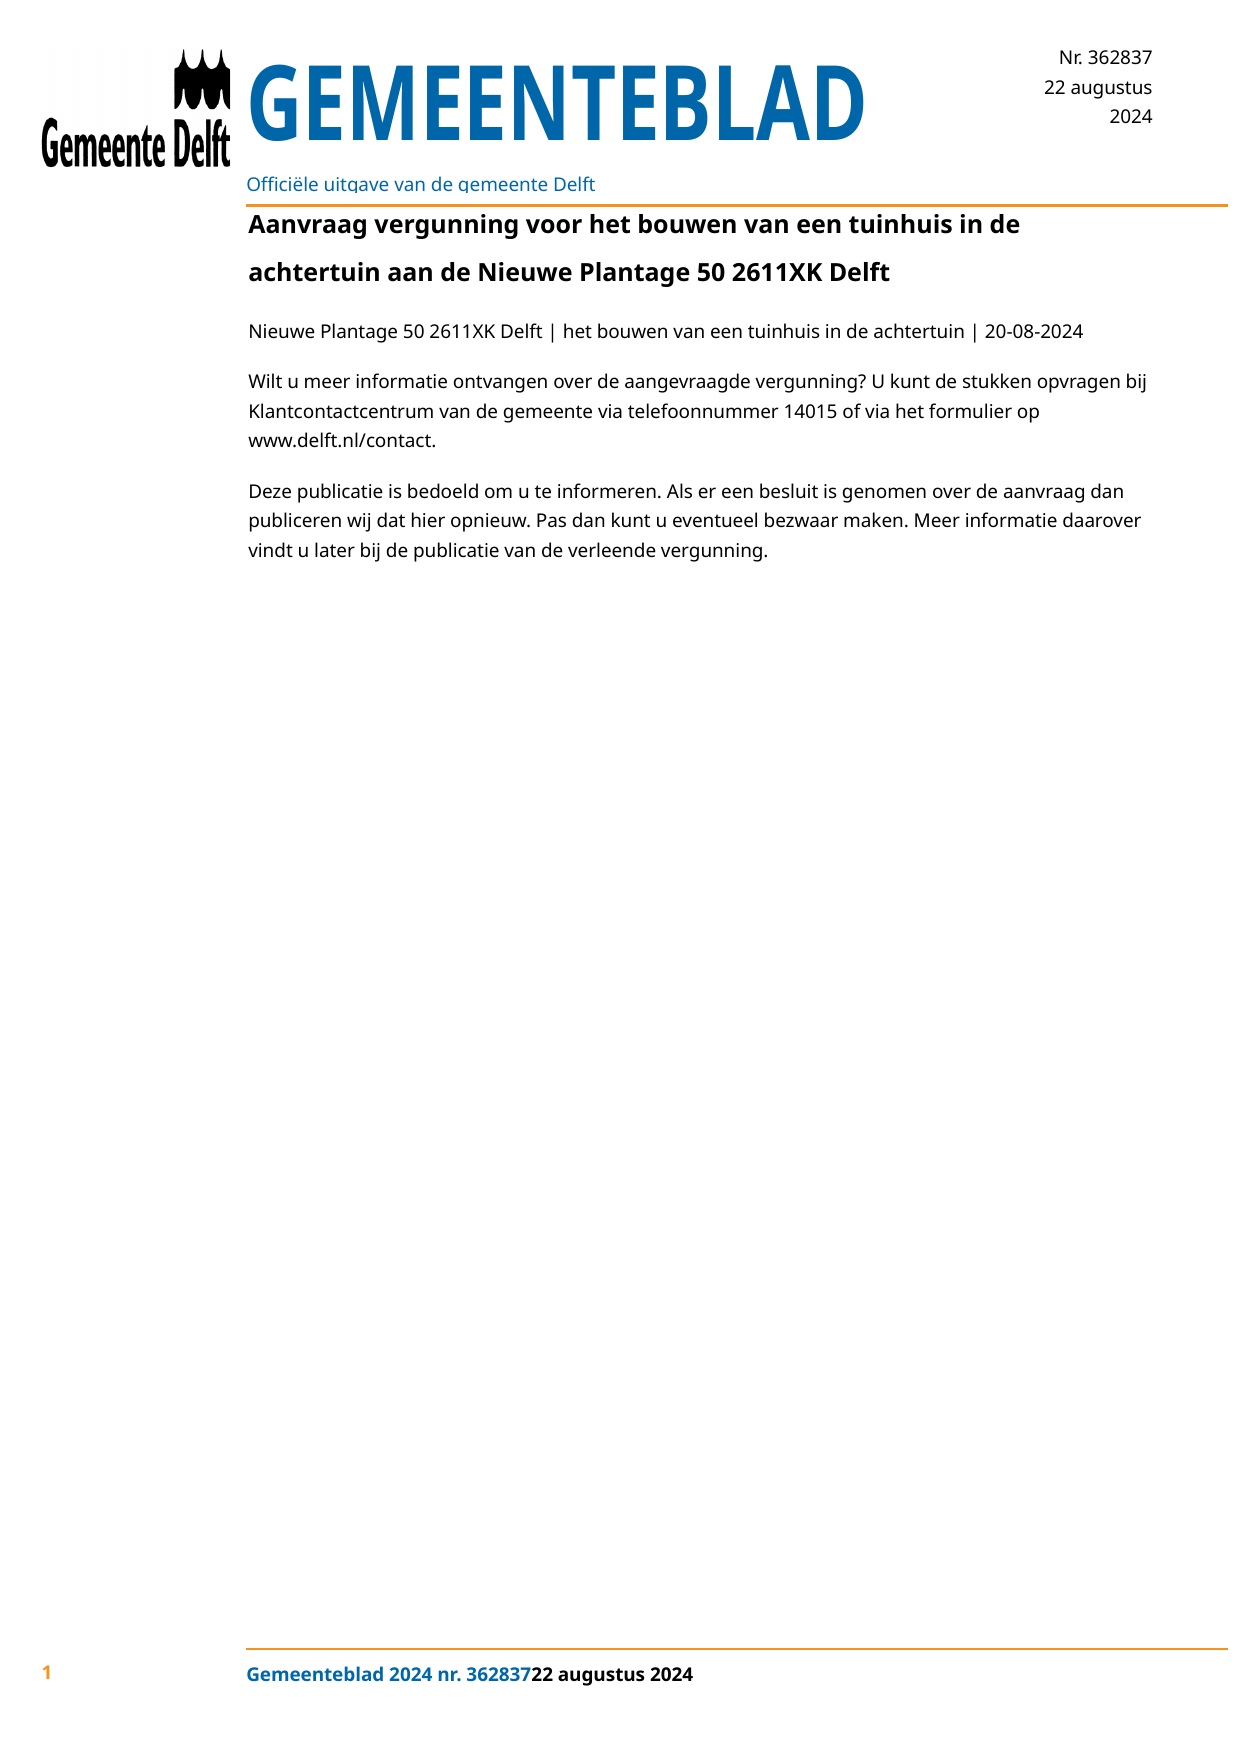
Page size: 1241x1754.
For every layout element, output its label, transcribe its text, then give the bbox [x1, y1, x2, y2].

text Nieuwe Plantage 50 2611XK Delft | het bouwen van een tuinhuis in de achtertuin | 20-08-2024 [248, 318, 1152, 344]
text Wilt u meer informatie ontvangen over de aangevraagde vergunning? U kunt de stukken opvragen bij Klantcontactcentrum van de gemeente via telefoonnummer 14015 of via het formulier op www.delft.nl/contact. [248, 368, 1152, 453]
picture [41, 47, 231, 172]
text Deze publicatie is bedoeld om u te informeren. Als er een besluit is genomen over de aanvraag dan publiceren wij dat hier opnieuw. Pas dan kunt u eventueel bezwaar maken. Meer informatie daarover vindt u later bij de publicatie van de verleende vergunning. [248, 478, 1152, 563]
text Aanvraag vergunning voor het bouwen van een tuinhuis in de achtertuin aan de Nieuwe Plantage 50 2611XK Delft [248, 207, 1152, 288]
